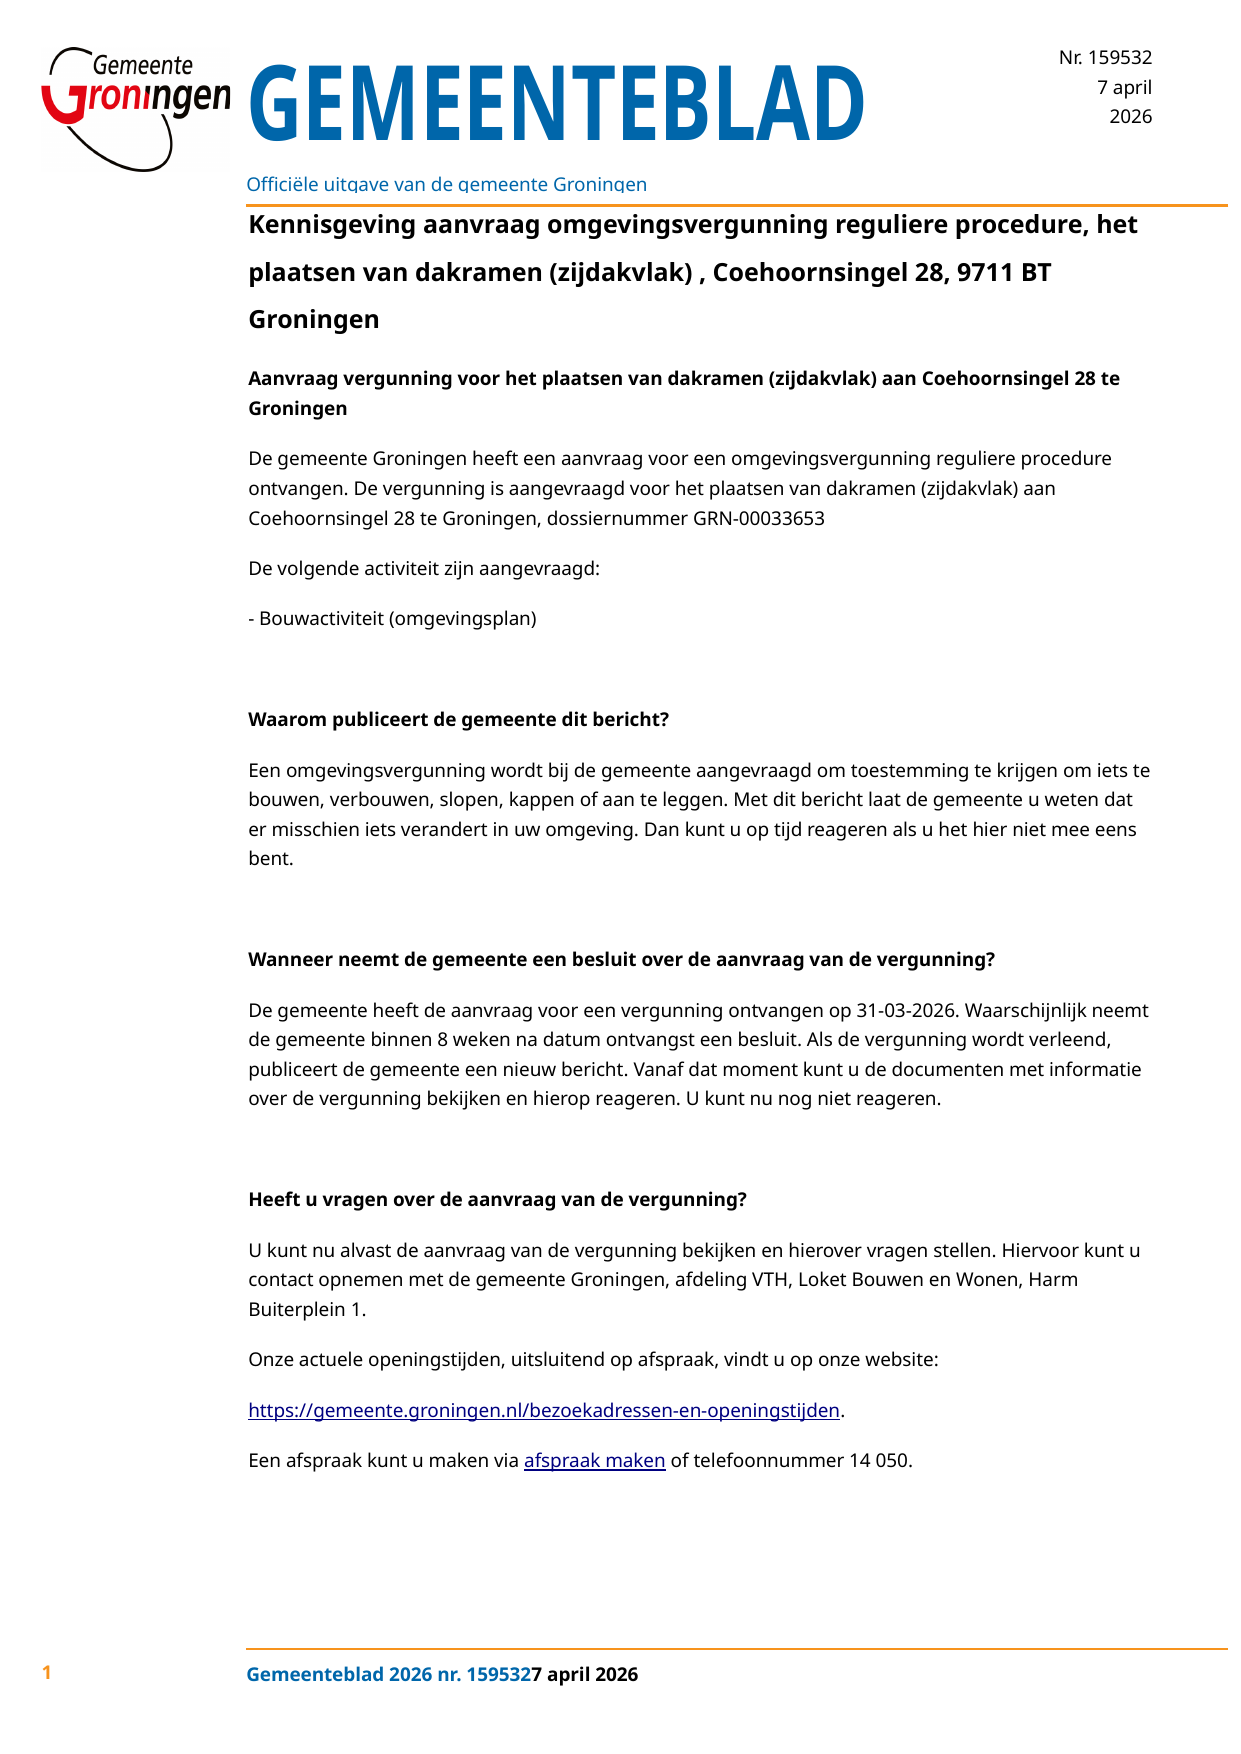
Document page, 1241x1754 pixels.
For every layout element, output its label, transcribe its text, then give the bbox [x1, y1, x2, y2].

text Kennisgeving aanvraag omgevingsvergunning reguliere procedure, het plaatsen van dakramen (zijdakvlak) , Coehoornsingel 28, 9711 BT Groningen [248, 207, 1152, 336]
text - Bouwactiviteit (omgevingsplan) [248, 606, 1152, 631]
text De gemeente heeft de aanvraag voor een vergunning ontvangen op 31-03-2026. Waarschijnlijk neemt de gemeente binnen 8 weken na datum ontvangst een besluit. Als de vergunning wordt verleend, publiceert de gemeente een nieuw bericht. Vanaf dat moment kunt u de documenten met informatie over de vergunning bekijken en hierop reageren. U kunt nu nog niet reageren. [248, 997, 1152, 1111]
text Wanneer neemt de gemeente een besluit over de aanvraag van de vergunning? [248, 946, 1152, 972]
text https://gemeente.groningen.nl/bezoekadressen-en-openingstijden. [248, 1397, 1152, 1422]
text Onze actuele openingstijden, uitsluitend op afspraak, vindt u op onze website: [248, 1346, 1152, 1372]
text Een afspraak kunt u maken via afspraak maken of telefoonnummer 14 050. [248, 1447, 1152, 1473]
text Waarom publiceert de gemeente dit bericht? [248, 706, 1152, 732]
text U kunt nu alvast de aanvraag van de vergunning bekijken en hierover vragen stellen. Hiervoor kunt u contact opnemen met de gemeente Groningen, afdeling VTH, Loket Bouwen en Wonen, Harm Buiterplein 1. [248, 1237, 1152, 1322]
text De volgende activiteit zijn aangevraagd: [248, 555, 1152, 581]
text Een omgevingsvergunning wordt bij de gemeente aangevraagd om toestemming te krijgen om iets te bouwen, verbouwen, slopen, kappen of aan te leggen. Met dit bericht laat de gemeente u weten dat er misschien iets verandert in uw omgeving. Dan kunt u op tijd reageren als u het hier niet mee eens bent. [248, 757, 1152, 871]
picture [41, 47, 231, 172]
text Heeft u vragen over de aanvraag van de vergunning? [248, 1186, 1152, 1212]
text Aanvraag vergunning voor het plaatsen van dakramen (zijdakvlak) aan Coehoornsingel 28 te Groningen [248, 366, 1152, 421]
text De gemeente Groningen heeft een aanvraag voor een omgevingsvergunning reguliere procedure ontvangen. De vergunning is aangevraagd voor het plaatsen van dakramen (zijdakvlak) aan Coehoornsingel 28 te Groningen, dossiernummer GRN-00033653 [248, 446, 1152, 530]
